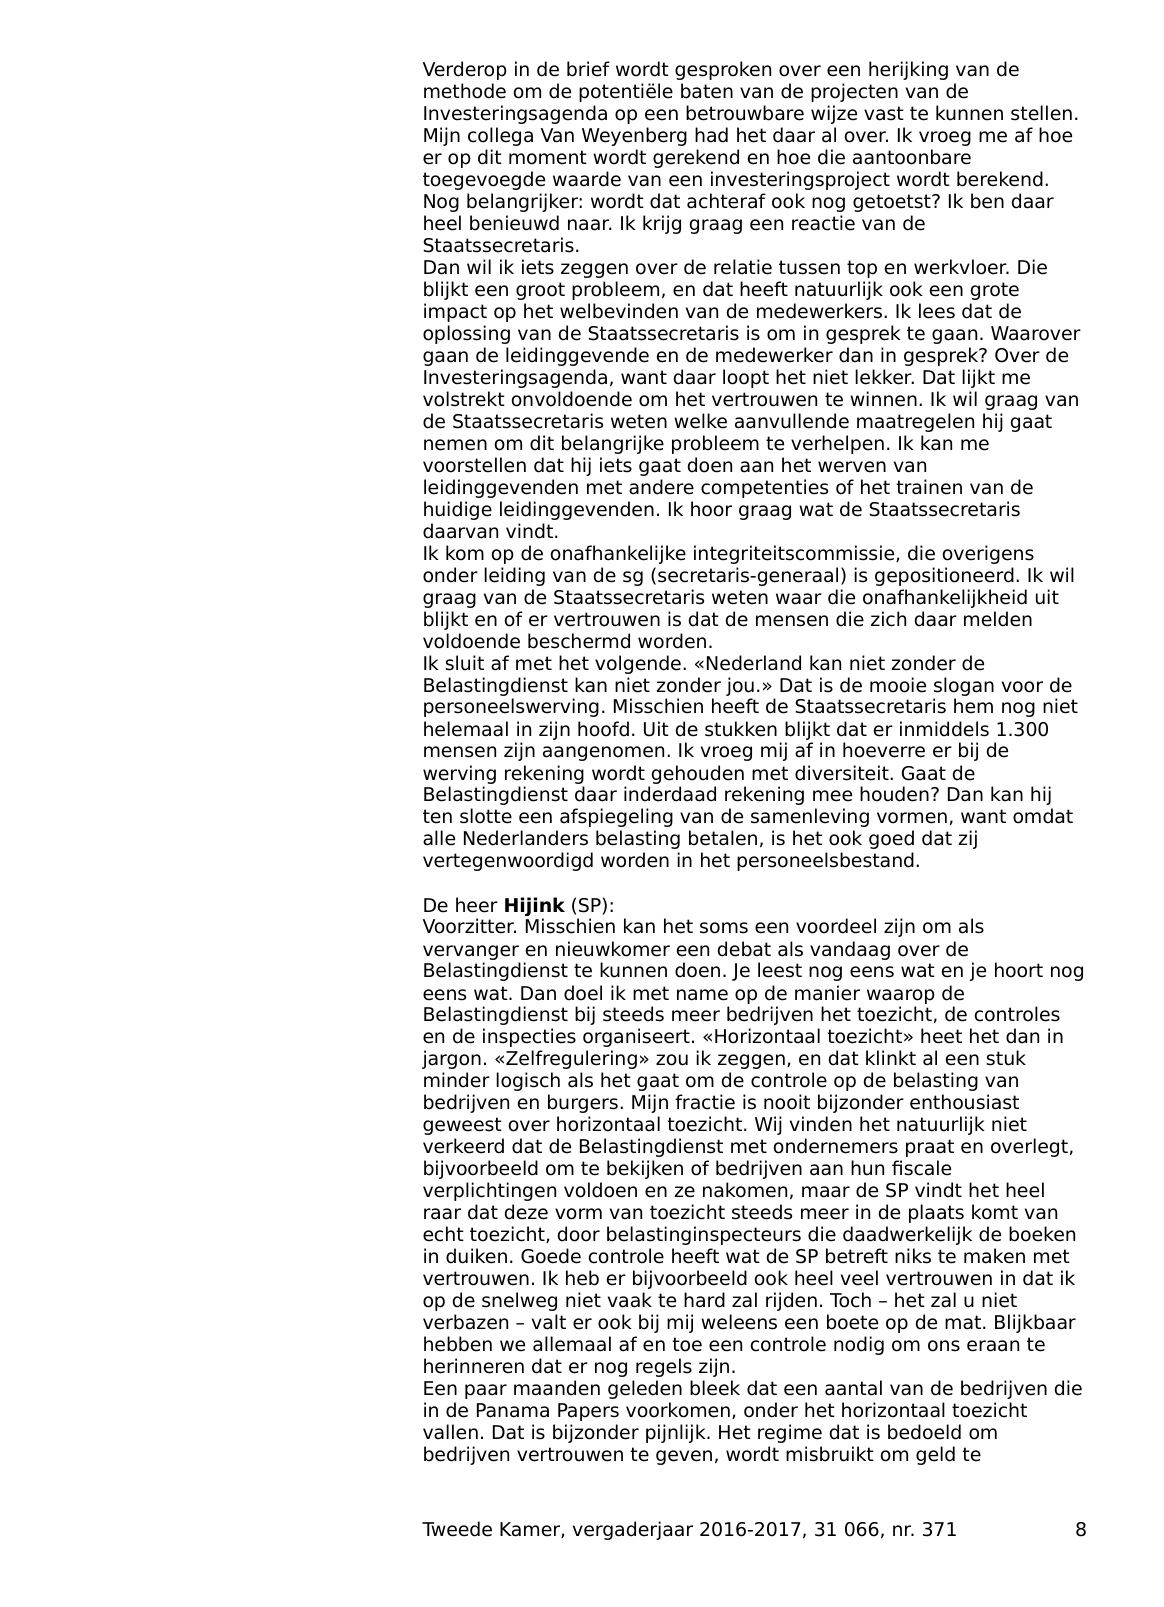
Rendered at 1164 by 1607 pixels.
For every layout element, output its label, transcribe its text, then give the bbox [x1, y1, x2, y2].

text Ik sluit af met het volgende. «Nederland kan niet zonder de Belastingdienst kan niet zonder jou.» Dat is de mooie slogan voor de personeelswerving. Misschien heeft de Staatssecretaris hem nog niet helemaal in zijn hoofd. Uit de stukken blijkt dat er inmiddels 1.300 mensen zijn aangenomen. Ik vroeg mij af in hoeverre er bij de werving rekening wordt gehouden met diversiteit. Gaat de Belastingdienst daar inderdaad rekening mee houden? Dan kan hij ten slotte een afspiegeling van de samenleving vormen, want omdat alle Nederlanders belasting betalen, is het ook goed dat zij vertegenwoordigd worden in het personeelsbestand. [422, 652, 1087, 872]
text Een paar maanden geleden bleek dat een aantal van de bedrijven die in de Panama Papers voorkomen, onder het horizontaal toezicht vallen. Dat is bijzonder pijnlijk. Het regime dat is bedoeld om bedrijven vertrouwen te geven, wordt misbruikt om geld te [422, 1378, 1087, 1466]
text Ik kom op de onafhankelijke integriteitscommissie, die overigens onder leiding van de sg (secretaris-generaal) is gepositioneerd. Ik wil graag van de Staatssecretaris weten waar die onafhankelijkheid uit blijkt en of er vertrouwen is dat de mensen die zich daar melden voldoende beschermd worden. [422, 543, 1087, 652]
text Voorzitter. Misschien kan het soms een voordeel zijn om als vervanger en nieuwkomer een debat als vandaag over de Belastingdienst te kunnen doen. Je leest nog eens wat en je hoort nog eens wat. Dan doel ik met name op de manier waarop de Belastingdienst bij steeds meer bedrijven het toezicht, de controles en de inspecties organiseert. «Horizontaal toezicht» heet het dan in jargon. «Zelfregulering» zou ik zeggen, en dat klinkt al een stuk minder logisch als het gaat om de controle op de belasting van bedrijven en burgers. Mijn fractie is nooit bijzonder enthousiast geweest over horizontaal toezicht. Wij vinden het natuurlijk niet verkeerd dat de Belastingdienst met ondernemers praat en overlegt, bijvoorbeeld om te bekijken of bedrijven aan hun fiscale verplichtingen voldoen en ze nakomen, maar de SP vindt het heel raar dat deze vorm van toezicht steeds meer in de plaats komt van echt toezicht, door belastinginspecteurs die daadwerkelijk de boeken in duiken. Goede controle heeft wat de SP betreft niks te maken met vertrouwen. Ik heb er bijvoorbeeld ook heel veel vertrouwen in dat ik op de snelweg niet vaak te hard zal rijden. Toch – het zal u niet verbazen – valt er ook bij mij weleens een boete op de mat. Blijkbaar hebben we allemaal af en toe een controle nodig om ons eraan te herinneren dat er nog regels zijn. [422, 916, 1087, 1378]
text Verderop in de brief wordt gesproken over een herijking van de methode om de potentiële baten van de projecten van de Investeringsagenda op een betrouwbare wijze vast te kunnen stellen. Mijn collega Van Weyenberg had het daar al over. Ik vroeg me af hoe er op dit moment wordt gerekend en hoe die aantoonbare toegevoegde waarde van een investeringsproject wordt berekend. Nog belangrijker: wordt dat achteraf ook nog getoetst? Ik ben daar heel benieuwd naar. Ik krijg graag een reactie van de Staatssecretaris. [422, 59, 1087, 257]
text Dan wil ik iets zeggen over de relatie tussen top en werkvloer. Die blijkt een groot probleem, en dat heeft natuurlijk ook een grote impact op het welbevinden van de medewerkers. Ik lees dat de oplossing van de Staatssecretaris is om in gesprek te gaan. Waarover gaan de leidinggevende en de medewerker dan in gesprek? Over de Investeringsagenda, want daar loopt het niet lekker. Dat lijkt me volstrekt onvoldoende om het vertrouwen te winnen. Ik wil graag van de Staatssecretaris weten welke aanvullende maatregelen hij gaat nemen om dit belangrijke probleem te verhelpen. Ik kan me voorstellen dat hij iets gaat doen aan het werven van leidinggevenden met andere competenties of het trainen van de huidige leidinggevenden. Ik hoor graag wat de Staatssecretaris daarvan vindt. [422, 257, 1087, 543]
text De heer Hijink (SP): [422, 894, 1087, 916]
